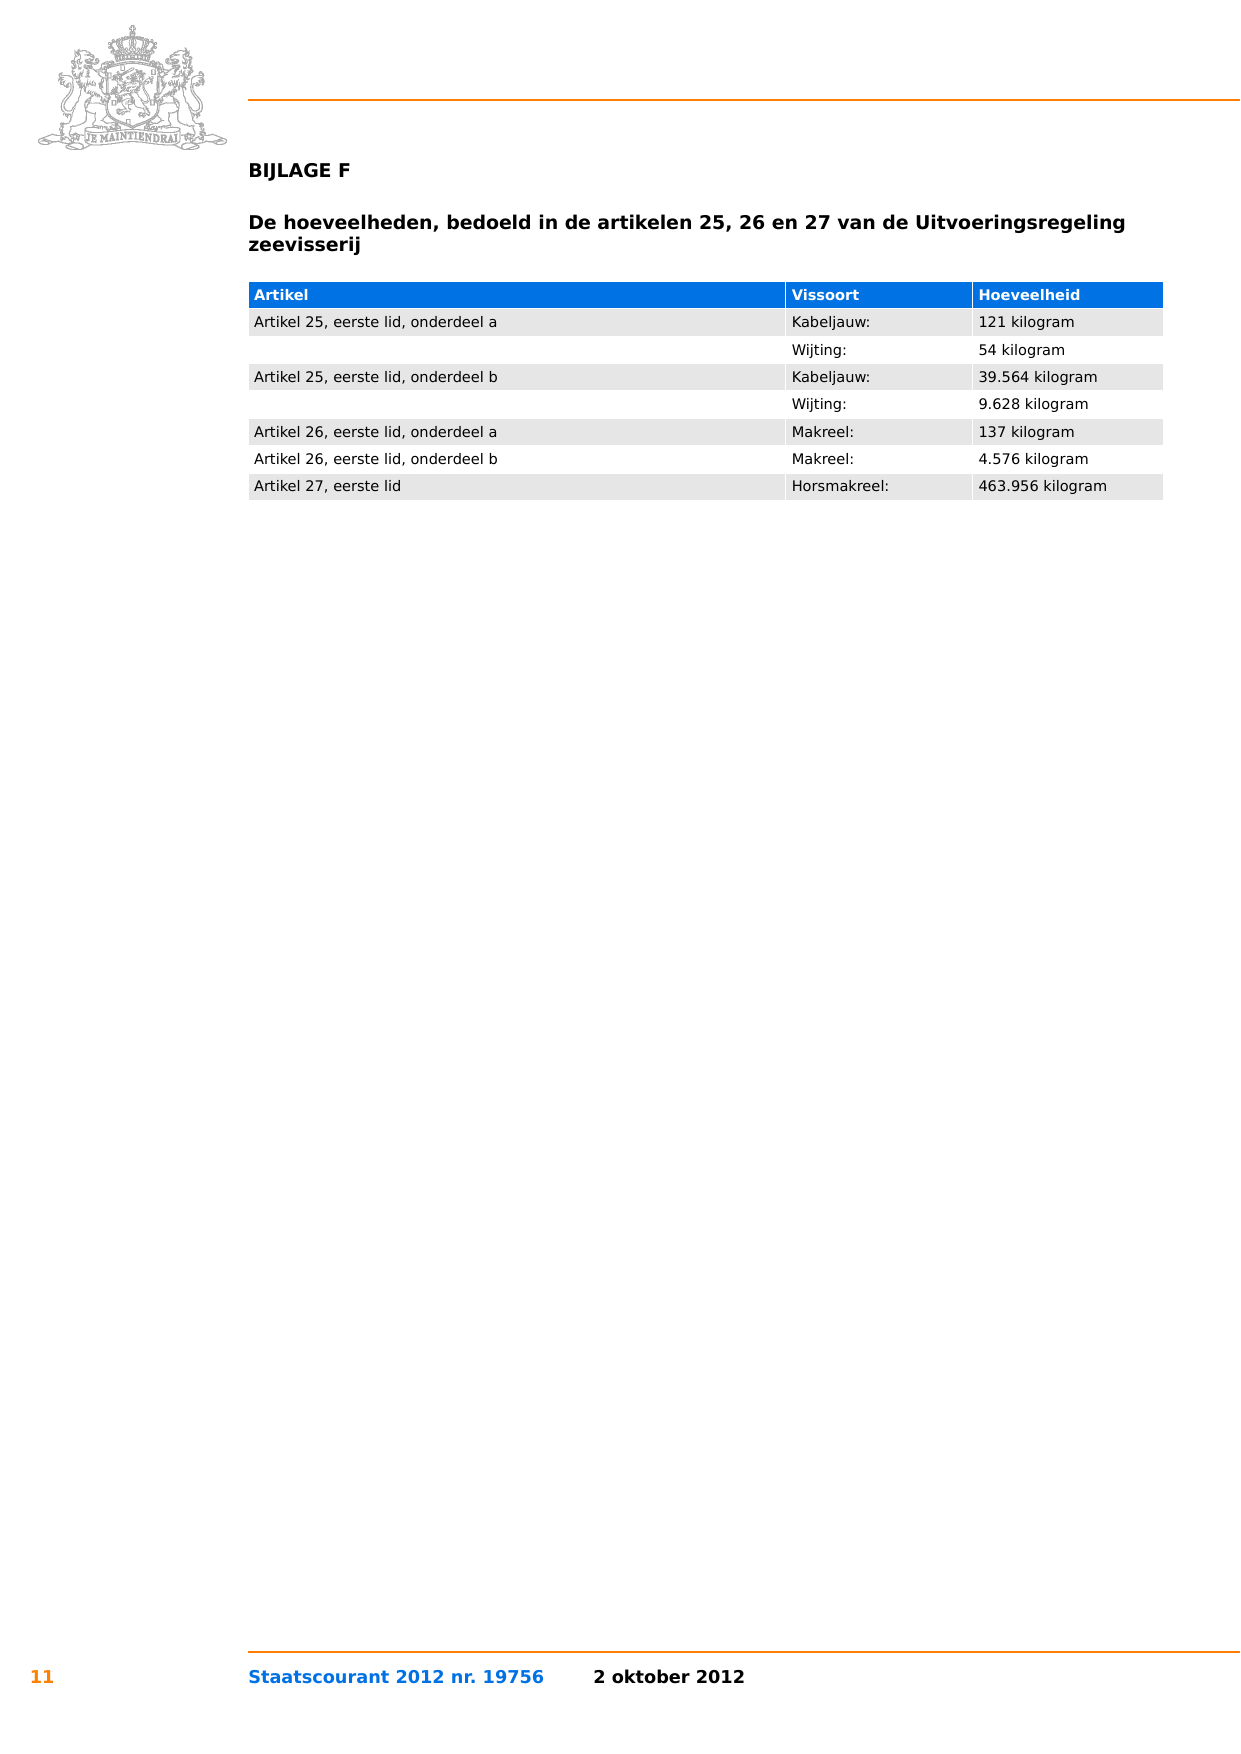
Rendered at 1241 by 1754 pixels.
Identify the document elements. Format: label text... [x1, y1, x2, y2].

table_cell 54 kilogram [973, 337, 1163, 363]
table_cell Artikel 26, eerste lid, onderdeel a [249, 419, 785, 445]
table_header Artikel [249, 282, 785, 308]
table_cell 121 kilogram [973, 309, 1163, 336]
table_cell 39.564 kilogram [973, 364, 1163, 390]
picture [38, 25, 227, 150]
table_cell 9.628 kilogram [973, 391, 1163, 418]
table_cell Artikel 25, eerste lid, onderdeel b [249, 364, 785, 418]
table_cell Horsmakreel: [786, 474, 972, 500]
table_header Hoeveelheid [973, 282, 1163, 308]
table_cell Kabeljauw: [786, 309, 972, 336]
table_cell Artikel 27, eerste lid [249, 474, 785, 500]
table_cell Makreel: [786, 446, 972, 473]
table_cell Wijting: [786, 337, 972, 363]
table_cell Kabeljauw: [786, 364, 972, 390]
subtitle BIJLAGE F [248, 160, 1163, 182]
table_cell 137 kilogram [973, 419, 1163, 445]
subtitle De hoeveelheden, bedoeld in de artikelen 25, 26 en 27 van de Uitvoeringsregeling zeevisserij [248, 212, 1163, 256]
table_cell Artikel 25, eerste lid, onderdeel a [249, 309, 785, 363]
table_cell Artikel 26, eerste lid, onderdeel b [249, 446, 785, 473]
table_cell Makreel: [786, 419, 972, 445]
table_cell 4.576 kilogram [973, 446, 1163, 473]
table_cell 463.956 kilogram [973, 474, 1163, 500]
table_header Vissoort [786, 282, 972, 308]
table_cell Wijting: [786, 391, 972, 418]
